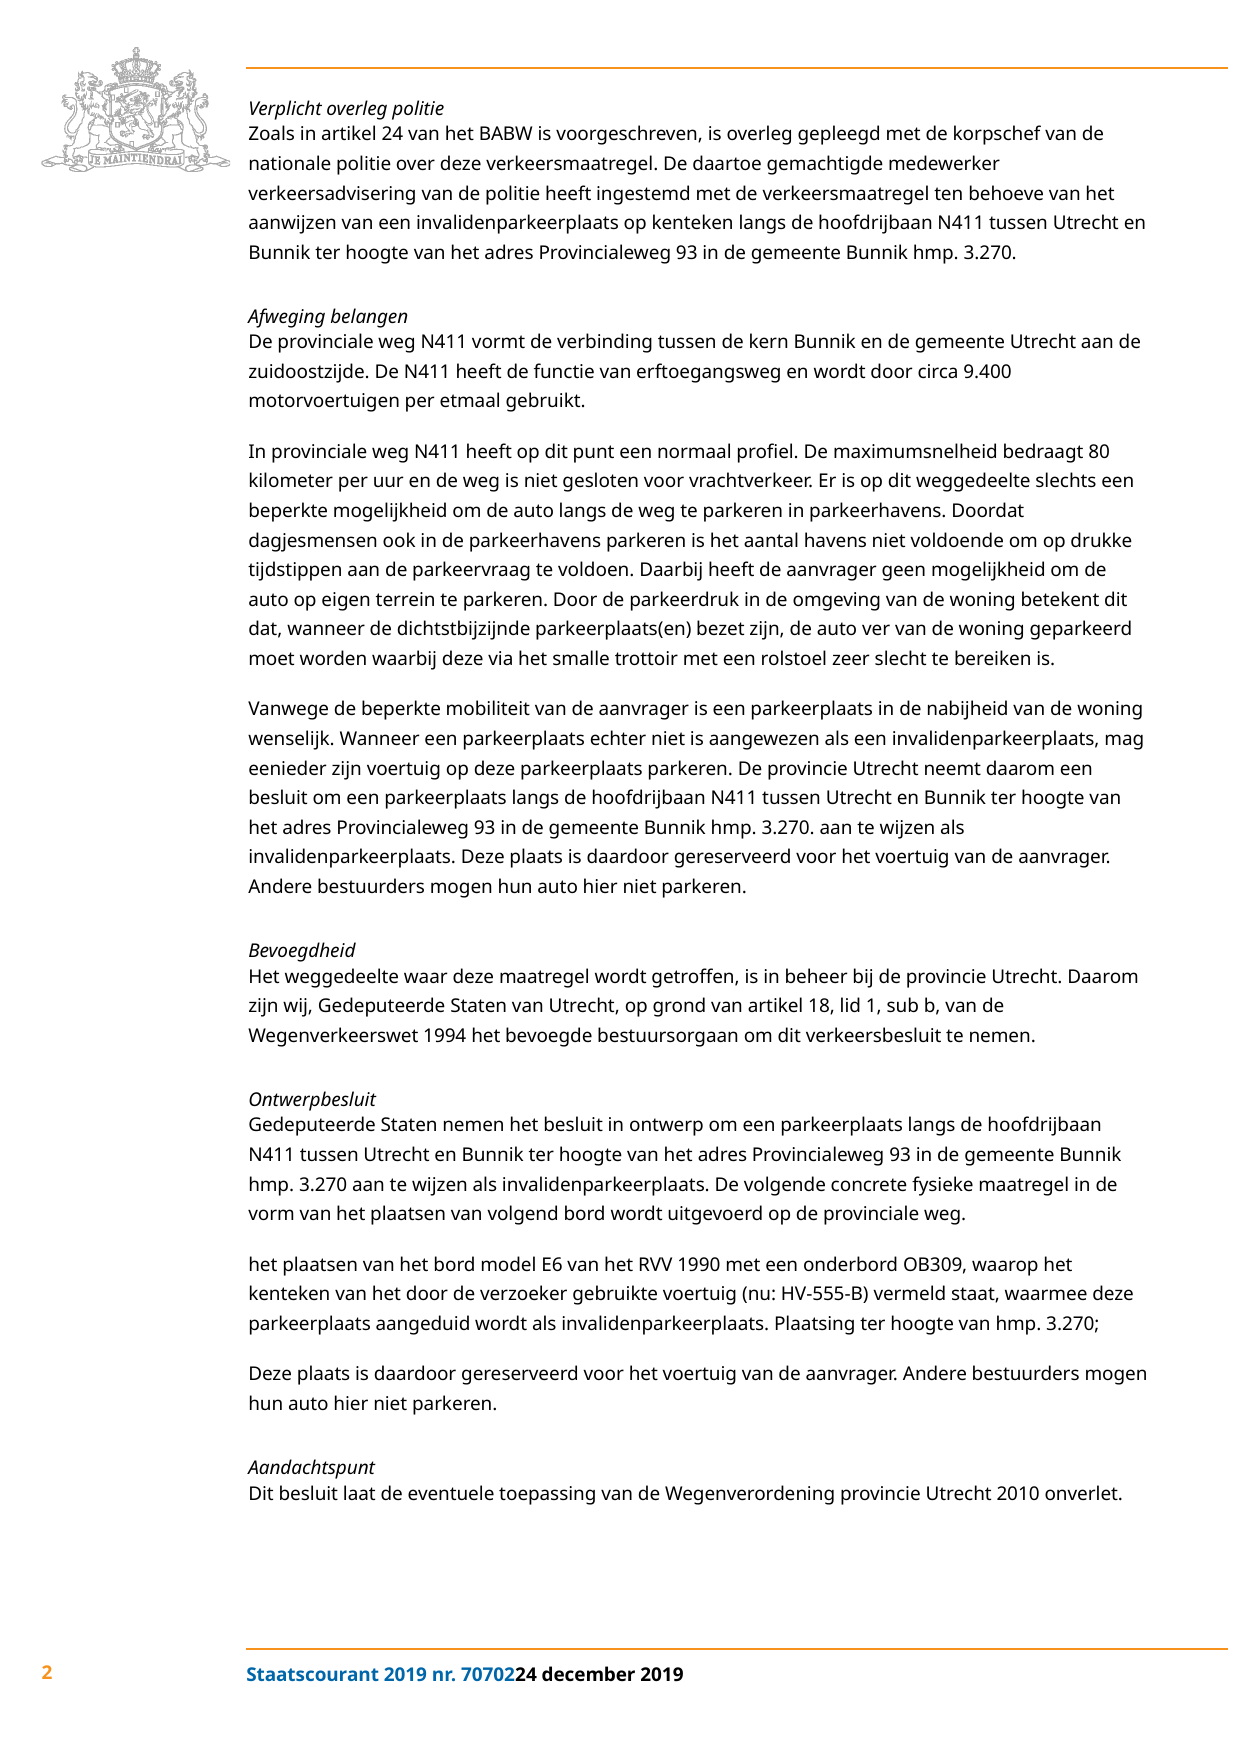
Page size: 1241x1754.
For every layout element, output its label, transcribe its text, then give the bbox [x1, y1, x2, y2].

text Vanwege de beperkte mobiliteit van de aanvrager is een parkeerplaats in de nabijheid van de woning wenselijk. Wanneer een parkeerplaats echter niet is aangewezen als een invalidenparkeerplaats, mag eenieder zijn voertuig op deze parkeerplaats parkeren. De provincie Utrecht neemt daarom een besluit om een parkeerplaats langs de hoofdrijbaan N411 tussen Utrecht en Bunnik ter hoogte van het adres Provincialeweg 93 in de gemeente Bunnik hmp. 3.270. aan te wijzen als invalidenparkeerplaats. Deze plaats is daardoor gereserveerd voor het voertuig van de aanvrager. Andere bestuurders mogen hun auto hier niet parkeren. [248, 696, 1152, 899]
text Zoals in artikel 24 van het BABW is voorgeschreven, is overleg gepleegd met de korpschef van de nationale politie over deze verkeersmaatregel. De daartoe gemachtigde medewerker verkeersadvisering van de politie heeft ingestemd met de verkeersmaatregel ten behoeve van het aanwijzen van een invalidenparkeerplaats op kenteken langs de hoofdrijbaan N411 tussen Utrecht en Bunnik ter hoogte van het adres Provincialeweg 93 in de gemeente Bunnik hmp. 3.270. [248, 121, 1152, 264]
text Dit besluit laat de eventuele toepassing van de Wegenverordening provincie Utrecht 2010 onverlet. [248, 1480, 1152, 1505]
text Afweging belangen [248, 303, 1152, 328]
text In provinciale weg N411 heeft op dit punt een normaal profiel. De maximumsnelheid bedraagt 80 kilometer per uur en de weg is niet gesloten voor vrachtverkeer. Er is op dit weggedeelte slechts een beperkte mogelijkheid om de auto langs de weg te parkeren in parkeerhavens. Doordat dagjesmensen ook in de parkeerhavens parkeren is het aantal havens niet voldoende om op drukke tijdstippen aan de parkeervraag te voldoen. Daarbij heeft de aanvrager geen mogelijkheid om de auto op eigen terrein te parkeren. Door de parkeerdruk in de omgeving van de woning betekent dit dat, wanneer de dichtstbijzijnde parkeerplaats(en) bezet zijn, de auto ver van de woning geparkeerd moet worden waarbij deze via het smalle trottoir met een rolstoel zeer slecht te bereiken is. [248, 438, 1152, 671]
text De provinciale weg N411 vormt de verbinding tussen de kern Bunnik en de gemeente Utrecht aan de zuidoostzijde. De N411 heeft de functie van erftoegangsweg en wordt door circa 9.400 motorvoertuigen per etmaal gebruikt. [248, 328, 1152, 413]
text Aandachtspunt [248, 1454, 1152, 1480]
text Verplicht overleg politie [248, 95, 1152, 121]
text Deze plaats is daardoor gereserveerd voor het voertuig van de aanvrager. Andere bestuurders mogen hun auto hier niet parkeren. [248, 1360, 1152, 1416]
text Ontwerpbesluit [248, 1086, 1152, 1112]
text het plaatsen van het bord model E6 van het RVV 1990 met een onderbord OB309, waarop het kenteken van het door de verzoeker gebruikte voertuig (nu: HV-555-B) vermeld staat, waarmee deze parkeerplaats aangeduid wordt als invalidenparkeerplaats. Plaatsing ter hoogte van hmp. 3.270; [248, 1251, 1152, 1336]
text Bevoegdheid [248, 937, 1152, 963]
text Gedeputeerde Staten nemen het besluit in ontwerp om een parkeerplaats langs de hoofdrijbaan N411 tussen Utrecht en Bunnik ter hoogte van het adres Provincialeweg 93 in de gemeente Bunnik hmp. 3.270 aan te wijzen als invalidenparkeerplaats. De volgende concrete fysieke maatregel in de vorm van het plaatsen van volgend bord wordt uitgevoerd op de provinciale weg. [248, 1112, 1152, 1226]
text Het weggedeelte waar deze maatregel wordt getroffen, is in beheer bij de provincie Utrecht. Daarom zijn wij, Gedeputeerde Staten van Utrecht, op grond van artikel 18, lid 1, sub b, van de Wegenverkeerswet 1994 het bevoegde bestuursorgaan om dit verkeersbesluit te nemen. [248, 963, 1152, 1048]
picture [41, 47, 231, 172]
